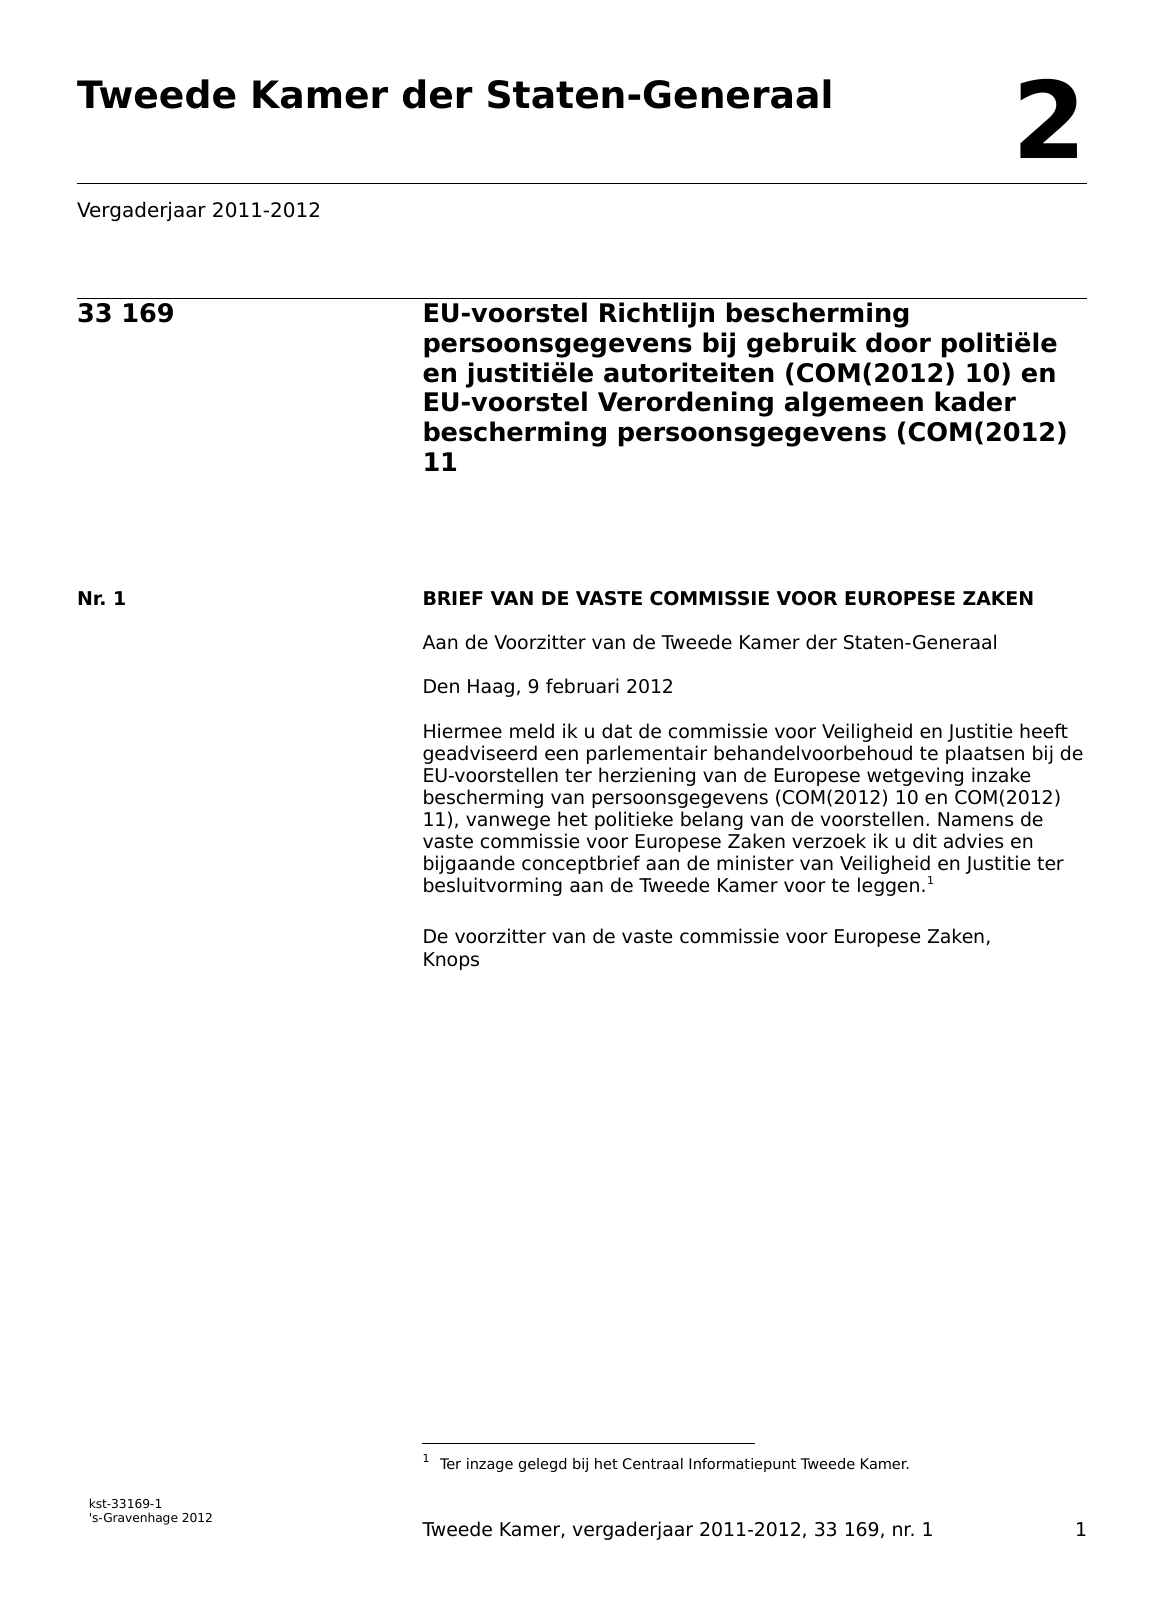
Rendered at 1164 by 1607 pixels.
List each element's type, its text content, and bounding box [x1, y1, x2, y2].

text De voorzitter van de vaste commissie voor Europese Zaken, Knops [422, 926, 1087, 970]
text 's-Gravenhage 2012 [88, 1511, 323, 1525]
table_header 2 [886, 59, 1087, 183]
text Aan de Voorzitter van de Tweede Kamer der Staten-Generaal [422, 632, 1087, 654]
text Den Haag, 9 februari 2012 [422, 676, 1087, 698]
text Ter inzage gelegd bij het Centraal Informatiepunt Tweede Kamer. [422, 1452, 1087, 1474]
table_cell Vergaderjaar 2011-2012 [77, 184, 1087, 298]
text Hiermee meld ik u dat de commissie voor Veiligheid en Justitie heeft geadviseerd een parlementair behandelvoorbehoud te plaatsen bij de EU-voorstellen ter herziening van de Europese wetgeving inzake bescherming van persoonsgegevens (COM(2012) 10 en COM(2012) 11), vanwege het politieke belang van de voorstellen. Namens de vaste commissie voor Europese Zaken verzoek ik u dit advies en bijgaande conceptbrief aan de minister van Veiligheid en Justitie ter besluitvorming aan de Tweede Kamer voor te leggen. [422, 721, 1087, 896]
subtitle 33 169 EU-voorstel Richtlijn bescherming persoonsgegevens bij gebruik door politiële en justitiële autoriteiten (COM(2012) 10) en EU-voorstel Verordening algemeen kader bescherming persoonsgegevens (COM(2012) 11 [77, 299, 1087, 477]
text kst-33169-1 [88, 1497, 323, 1511]
subtitle Nr. 1 BRIEF VAN DE VASTE COMMISSIE VOOR EUROPESE ZAKEN [77, 588, 1087, 610]
table_header Tweede Kamer der Staten-Generaal [77, 59, 886, 183]
